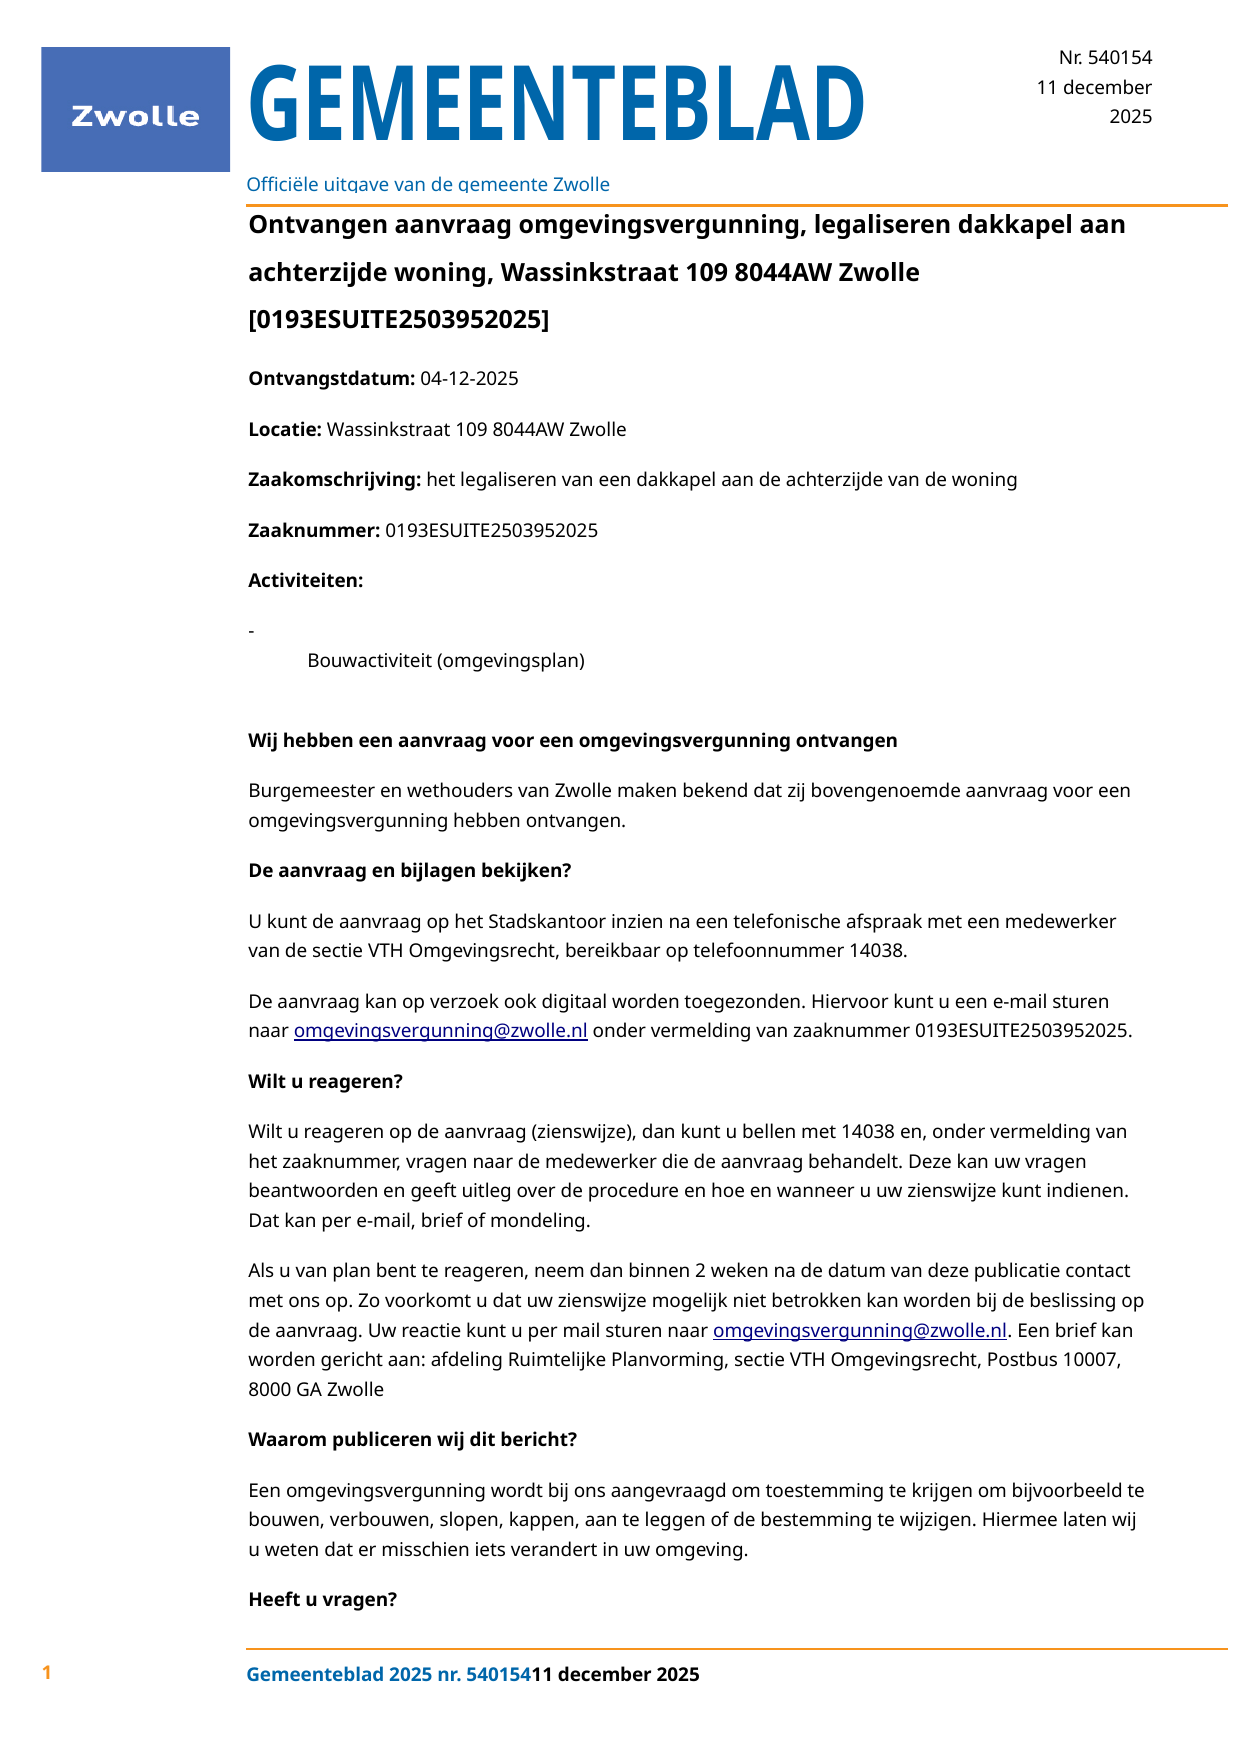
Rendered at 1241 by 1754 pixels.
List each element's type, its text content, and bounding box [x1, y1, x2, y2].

picture [41, 47, 231, 172]
text Activiteiten: [248, 567, 1152, 593]
text Burgemeester en wethouders van Zwolle maken bekend dat zij bovengenoemde aanvraag voor een omgevingsvergunning hebben ontvangen. [248, 778, 1152, 833]
text Wilt u reageren op de aanvraag (zienswijze), dan kunt u bellen met 14038 en, onder vermelding van het zaaknummer, vragen naar de medewerker die de aanvraag behandelt. Deze kan uw vragen beantwoorden en geeft uitleg over de procedure en hoe en wanneer u uw zienswijze kunt indienen. Dat kan per e-mail, brief of mondeling. [248, 1118, 1152, 1233]
text Locatie: Wassinkstraat 109 8044AW Zwolle [248, 416, 1152, 442]
text Ontvangen aanvraag omgevingsvergunning, legaliseren dakkapel aan achterzijde woning, Wassinkstraat 109 8044AW Zwolle [0193ESUITE2503952025] [248, 207, 1152, 336]
list Bouwactiviteit (omgevingsplan) [248, 647, 1152, 673]
text Ontvangstdatum: 04-12-2025 [248, 366, 1152, 391]
text Waarom publiceren wij dit bericht? [248, 1426, 1152, 1452]
text Zaakomschrijving: het legaliseren van een dakkapel aan de achterzijde van de woning [248, 466, 1152, 492]
text Zaaknummer: 0193ESUITE2503952025 [248, 517, 1152, 542]
text De aanvraag en bijlagen bekijken? [248, 858, 1152, 883]
text U kunt de aanvraag op het Stadskantoor inzien na een telefonische afspraak met een medewerker van de sectie VTH Omgevingsrecht, bereikbaar op telefoonnummer 14038. [248, 908, 1152, 963]
text Een omgevingsvergunning wordt bij ons aangevraagd om toestemming te krijgen om bijvoorbeeld te bouwen, verbouwen, slopen, kappen, aan te leggen of de bestemming te wijzigen. Hiermee laten wij u weten dat er misschien iets verandert in uw omgeving. [248, 1477, 1152, 1562]
text De aanvraag kan op verzoek ook digitaal worden toegezonden. Hiervoor kunt u een e-mail sturen naar omgevingsvergunning@zwolle.nl onder vermelding van zaaknummer 0193ESUITE2503952025. [248, 988, 1152, 1043]
text Als u van plan bent te reageren, neem dan binnen 2 weken na de datum van deze publicatie contact met ons op. Zo voorkomt u dat uw zienswijze mogelijk niet betrokken kan worden bij de beslissing op de aanvraag. Uw reactie kunt u per mail sturen naar omgevingsvergunning@zwolle.nl. Een brief kan worden gericht aan: afdeling Ruimtelijke Planvorming, sectie VTH Omgevingsrecht, Postbus 10007, 8000 GA Zwolle [248, 1258, 1152, 1402]
text Wilt u reageren? [248, 1068, 1152, 1094]
text Heeft u vragen? [248, 1586, 1152, 1612]
text Wij hebben een aanvraag voor een omgevingsvergunning ontvangen [248, 727, 1152, 753]
